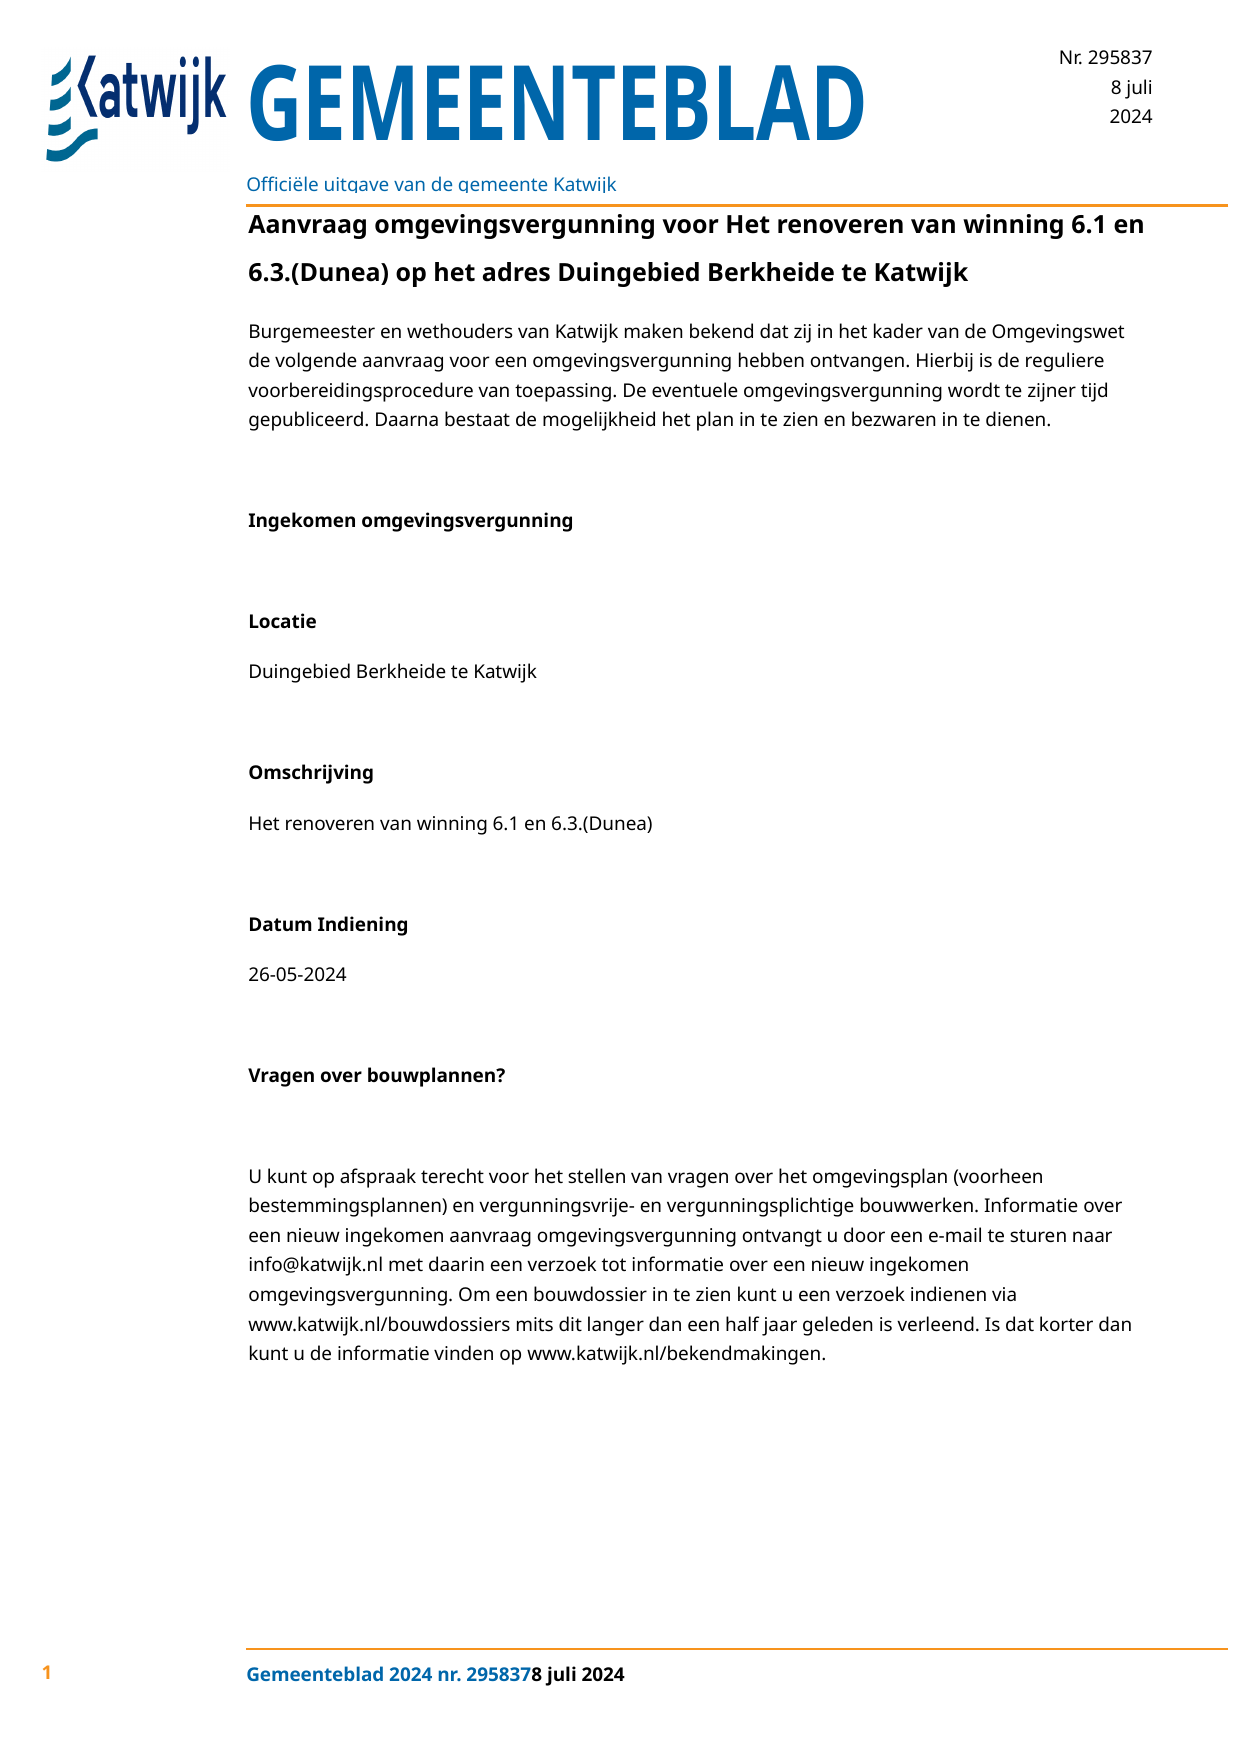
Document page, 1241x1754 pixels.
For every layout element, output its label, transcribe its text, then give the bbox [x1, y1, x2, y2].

text Locatie [248, 608, 1152, 634]
text Omschrijving [248, 759, 1152, 785]
text U kunt op afspraak terecht voor het stellen van vragen over het omgevingsplan (voorheen bestemmingsplannen) en vergunningsvrije- en vergunningsplichtige bouwwerken. Informatie over een nieuw ingekomen aanvraag omgevingsvergunning ontvangt u door een e-mail te sturen naar info@katwijk.nl met daarin een verzoek tot informatie over een nieuw ingekomen omgevingsvergunning. Om een bouwdossier in te zien kunt u een verzoek indienen via www.katwijk.nl/bouwdossiers mits dit langer dan een half jaar geleden is verleend. Is dat korter dan kunt u de informatie vinden op www.katwijk.nl/bekendmakingen. [248, 1163, 1152, 1366]
text Burgemeester en wethouders van Katwijk maken bekend dat zij in het kader van de Omgevingswet de volgende aanvraag voor een omgevingsvergunning hebben ontvangen. Hierbij is de reguliere voorbereidingsprocedure van toepassing. De eventuele omgevingsvergunning wordt te zijner tijd gepubliceerd. Daarna bestaat de mogelijkheid het plan in te zien en bezwaren in te dienen. [248, 318, 1152, 432]
text Duingebied Berkheide te Katwijk [248, 659, 1152, 684]
picture [41, 47, 231, 172]
text Aanvraag omgevingsvergunning voor Het renoveren van winning 6.1 en 6.3.(Dunea) op het adres Duingebied Berkheide te Katwijk [248, 207, 1152, 288]
text Vragen over bouwplannen? [248, 1062, 1152, 1088]
text Het renoveren van winning 6.1 en 6.3.(Dunea) [248, 810, 1152, 836]
text Ingekomen omgevingsvergunning [248, 507, 1152, 533]
text Datum Indiening [248, 911, 1152, 937]
text 26-05-2024 [248, 961, 1152, 987]
